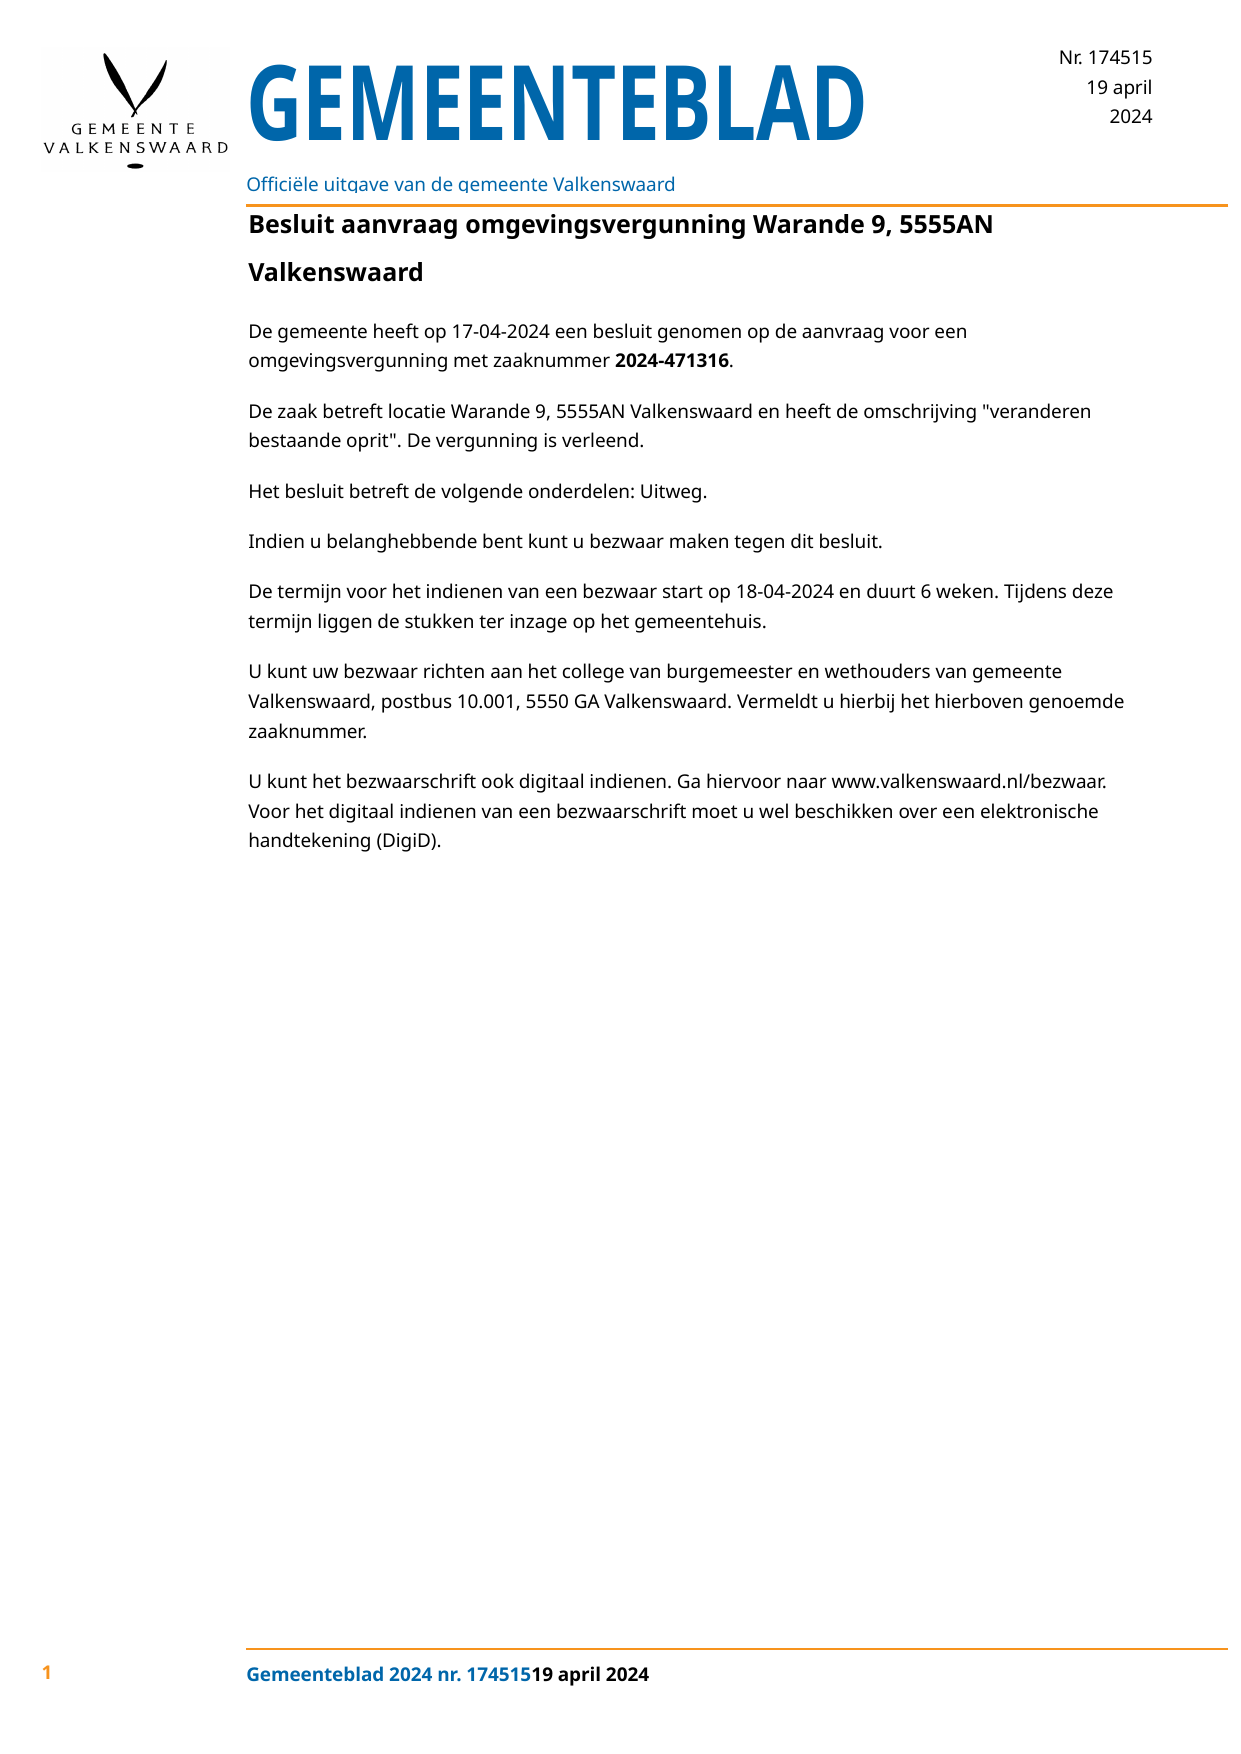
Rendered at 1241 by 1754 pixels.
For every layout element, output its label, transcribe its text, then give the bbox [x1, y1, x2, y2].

text De gemeente heeft op 17-04-2024 een besluit genomen op de aanvraag voor een omgevingsvergunning met zaaknummer 2024-471316. [248, 318, 1152, 373]
text De termijn voor het indienen van een bezwaar start op 18-04-2024 en duurt 6 weken. Tijdens deze termijn liggen de stukken ter inzage op het gemeentehuis. [248, 579, 1152, 634]
text Het besluit betreft de volgende onderdelen: Uitweg. [248, 478, 1152, 504]
text U kunt uw bezwaar richten aan het college van burgemeester en wethouders van gemeente Valkenswaard, postbus 10.001, 5550 GA Valkenswaard. Vermeldt u hierbij het hierboven genoemde zaaknummer. [248, 659, 1152, 744]
picture [41, 47, 231, 172]
text Besluit aanvraag omgevingsvergunning Warande 9, 5555AN Valkenswaard [248, 207, 1152, 288]
text De zaak betreft locatie Warande 9, 5555AN Valkenswaard en heeft de omschrijving "veranderen bestaande oprit". De vergunning is verleend. [248, 398, 1152, 453]
text Indien u belanghebbende bent kunt u bezwaar maken tegen dit besluit. [248, 528, 1152, 554]
text U kunt het bezwaarschrift ook digitaal indienen. Ga hiervoor naar www.valkenswaard.nl/bezwaar. Voor het digitaal indienen van een bezwaarschrift moet u wel beschikken over een elektronische handtekening (DigiD). [248, 768, 1152, 853]
